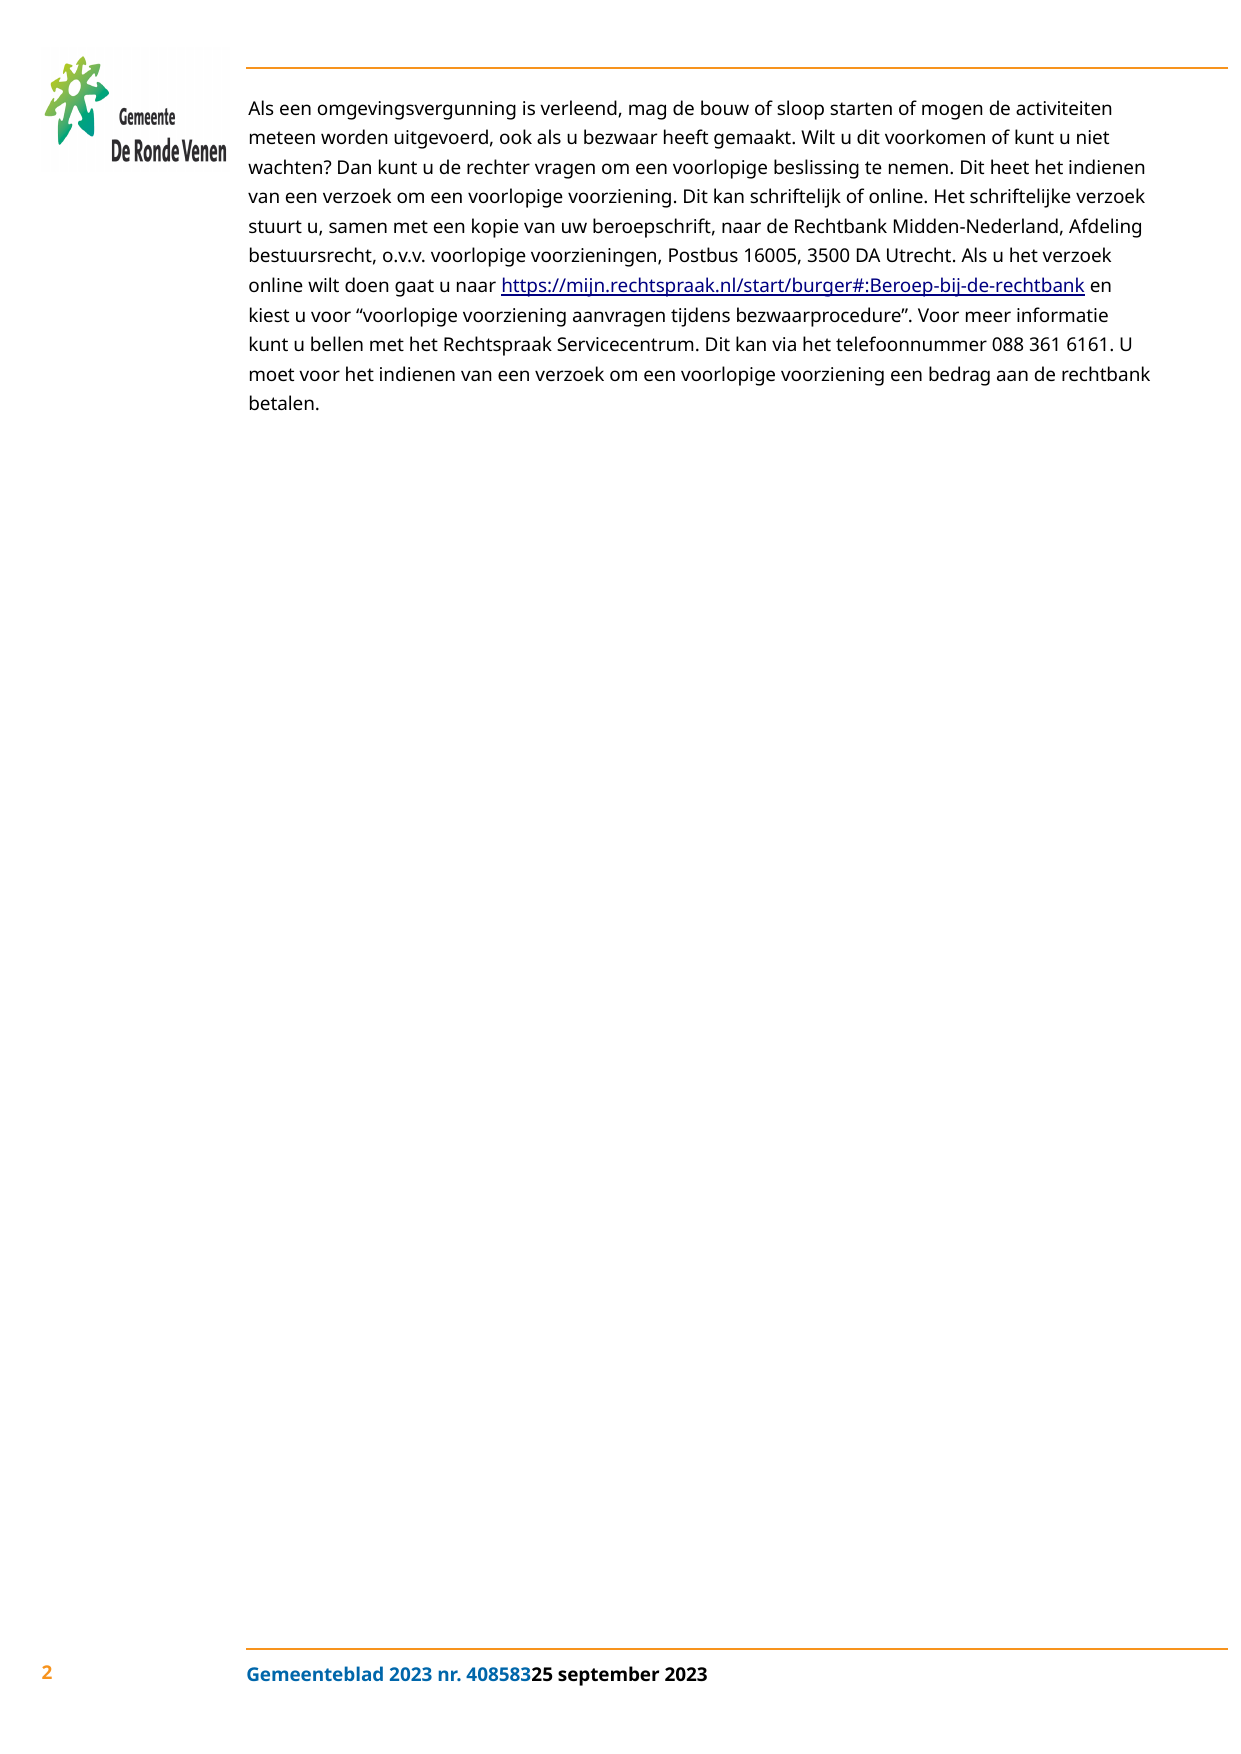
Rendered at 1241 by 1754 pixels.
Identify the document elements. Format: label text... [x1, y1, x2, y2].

text Als een omgevingsvergunning is verleend, mag de bouw of sloop starten of mogen de activiteiten meteen worden uitgevoerd, ook als u bezwaar heeft gemaakt. Wilt u dit voorkomen of kunt u niet wachten? Dan kunt u de rechter vragen om een voorlopige beslissing te nemen. Dit heet het indienen van een verzoek om een voorlopige voorziening. Dit kan schriftelijk of online. Het schriftelijke verzoek stuurt u, samen met een kopie van uw beroepschrift, naar de Rechtbank Midden-Nederland, Afdeling bestuursrecht, o.v.v. voorlopige voorzieningen, Postbus 16005, 3500 DA Utrecht. Als u het verzoek online wilt doen gaat u naar https://mijn.rechtspraak.nl/start/burger#:Beroep-bij-de-rechtbank en kiest u voor “voorlopige voorziening aanvragen tijdens bezwaarprocedure”. Voor meer informatie kunt u bellen met het Rechtspraak Servicecentrum. Dit kan via het telefoonnummer 088 361 6161. U moet voor het indienen van een verzoek om een voorlopige voorziening een bedrag aan de rechtbank betalen. [248, 95, 1152, 416]
picture [41, 47, 231, 172]
